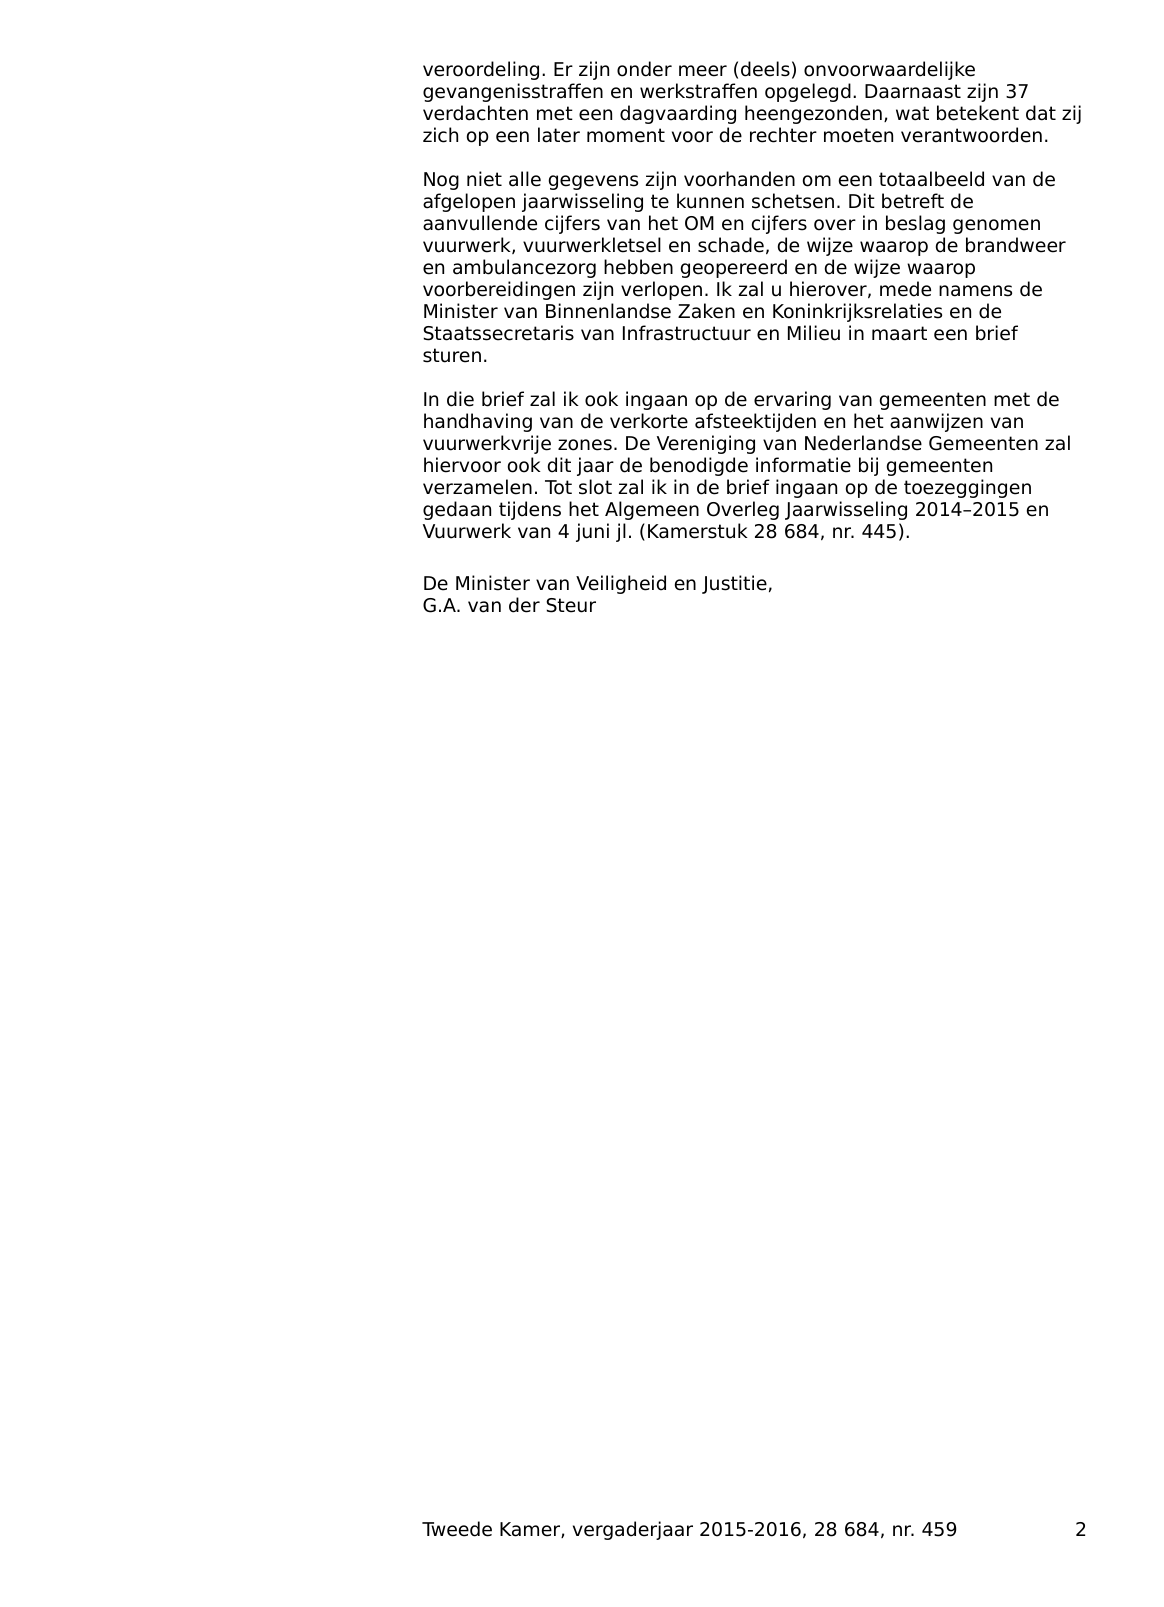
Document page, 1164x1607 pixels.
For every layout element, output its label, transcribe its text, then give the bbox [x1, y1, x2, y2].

text In die brief zal ik ook ingaan op de ervaring van gemeenten met de handhaving van de verkorte afsteektijden en het aanwijzen van vuurwerkvrije zones. De Vereniging van Nederlandse Gemeenten zal hiervoor ook dit jaar de benodigde informatie bij gemeenten verzamelen. Tot slot zal ik in de brief ingaan op de toezeggingen gedaan tijdens het Algemeen Overleg Jaarwisseling 2014–2015 en Vuurwerk van 4 juni jl. (Kamerstuk 28 684, nr. 445). [422, 389, 1087, 543]
text De Minister van Veiligheid en Justitie, G.A. van der Steur [422, 573, 1087, 617]
text veroordeling. Er zijn onder meer (deels) onvoorwaardelijke gevangenisstraffen en werkstraffen opgelegd. Daarnaast zijn 37 verdachten met een dagvaarding heengezonden, wat betekent dat zij zich op een later moment voor de rechter moeten verantwoorden. [422, 59, 1087, 147]
text Nog niet alle gegevens zijn voorhanden om een totaalbeeld van de afgelopen jaarwisseling te kunnen schetsen. Dit betreft de aanvullende cijfers van het OM en cijfers over in beslag genomen vuurwerk, vuurwerkletsel en schade, de wijze waarop de brandweer en ambulancezorg hebben geopereerd en de wijze waarop voorbereidingen zijn verlopen. Ik zal u hierover, mede namens de Minister van Binnenlandse Zaken en Koninkrijksrelaties en de Staatssecretaris van Infrastructuur en Milieu in maart een brief sturen. [422, 169, 1087, 367]
